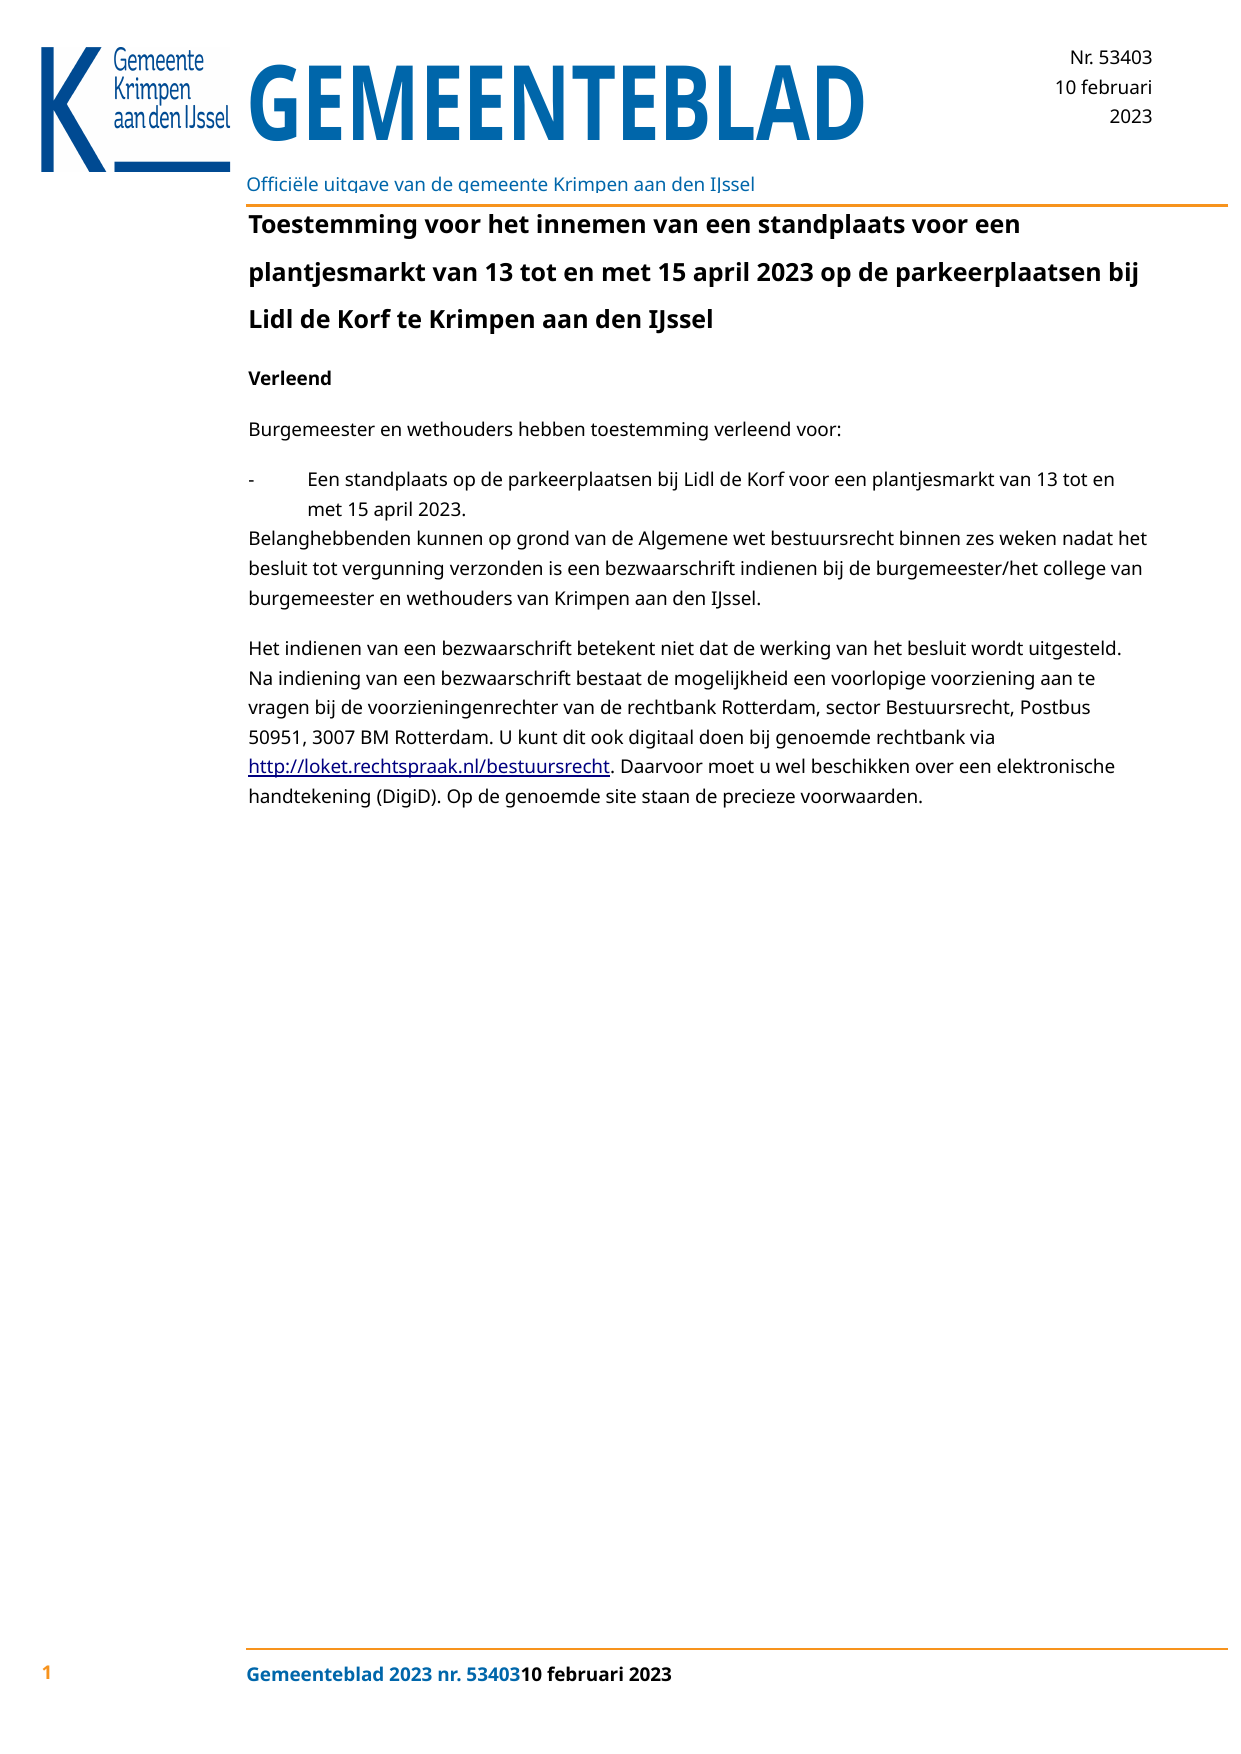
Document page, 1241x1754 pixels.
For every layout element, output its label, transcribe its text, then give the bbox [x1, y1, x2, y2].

text Burgemeester en wethouders hebben toestemming verleend voor: [248, 416, 1152, 442]
text Het indienen van een bezwaarschrift betekent niet dat de werking van het besluit wordt uitgesteld. Na indiening van een bezwaarschrift bestaat de mogelijkheid een voorlopige voorziening aan te vragen bij de voorzieningenrechter van de rechtbank Rotterdam, sector Bestuursrecht, Postbus 50951, 3007 BM Rotterdam. U kunt dit ook digitaal doen bij genoemde rechtbank via http://loket.rechtspraak.nl/bestuursrecht. Daarvoor moet u wel beschikken over een elektronische handtekening (DigiD). Op de genoemde site staan de precieze voorwaarden. [248, 635, 1152, 809]
picture [41, 47, 231, 172]
text Toestemming voor het innemen van een standplaats voor een plantjesmarkt van 13 tot en met 15 april 2023 op de parkeerplaatsen bij Lidl de Korf te Krimpen aan den IJssel [248, 207, 1152, 336]
text Belanghebbenden kunnen op grond van de Algemene wet bestuursrecht binnen zes weken nadat het besluit tot vergunning verzonden is een bezwaarschrift indienen bij de burgemeester/het college van burgemeester en wethouders van Krimpen aan den IJssel. [248, 526, 1152, 610]
list Een standplaats op de parkeerplaatsen bij Lidl de Korf voor een plantjesmarkt van 13 tot en met 15 april 2023. [248, 466, 1152, 522]
text Verleend [248, 366, 1152, 391]
